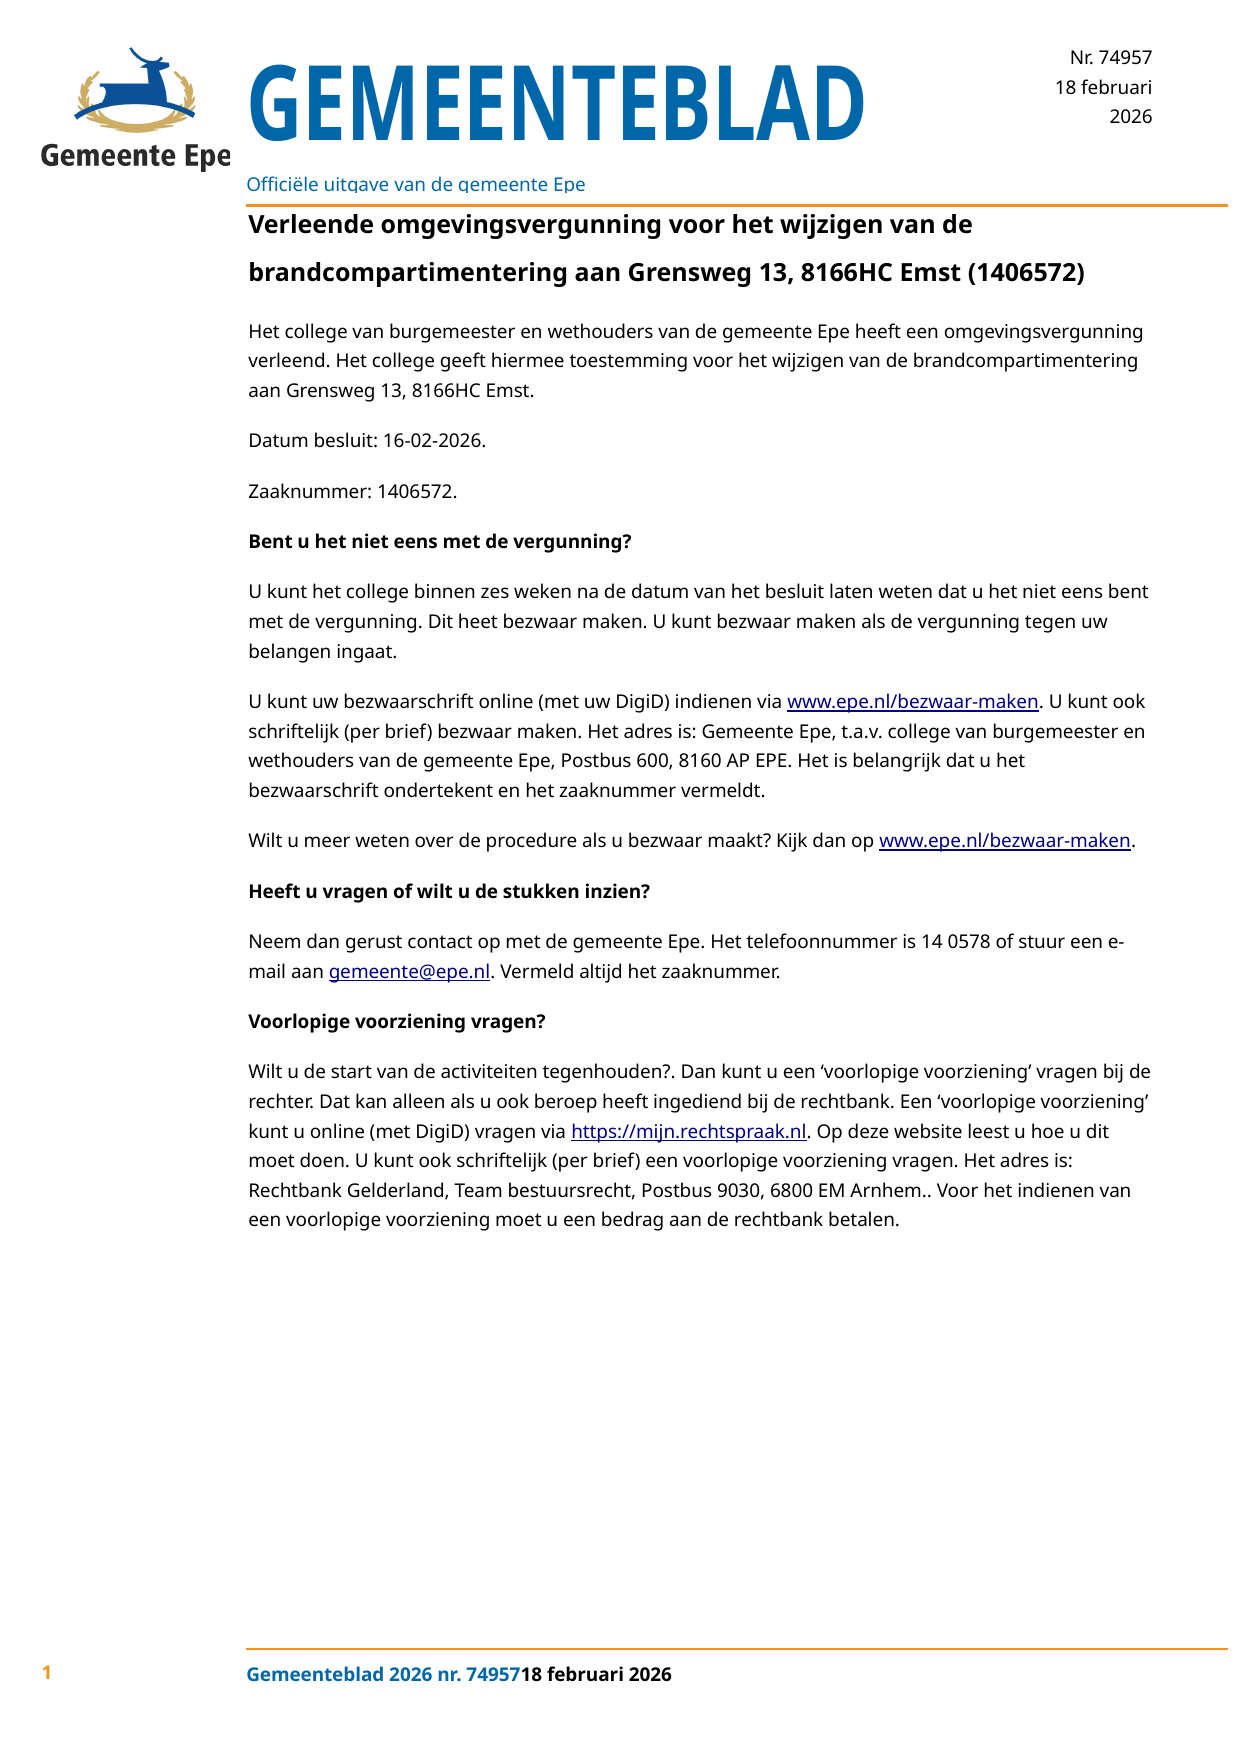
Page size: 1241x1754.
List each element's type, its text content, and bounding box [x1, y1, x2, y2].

text Wilt u meer weten over de procedure als u bezwaar maakt? Kijk dan op www.epe.nl/bezwaar-maken. [248, 827, 1152, 853]
text Bent u het niet eens met de vergunning? [248, 528, 1152, 554]
text Wilt u de start van de activiteiten tegenhouden?. Dan kunt u een ‘voorlopige voorziening’ vragen bij de rechter. Dat kan alleen als u ook beroep heeft ingediend bij de rechtbank. Een ‘voorlopige voorziening’ kunt u online (met DigiD) vragen via https://mijn.rechtspraak.nl. Op deze website leest u hoe u dit moet doen. U kunt ook schriftelijk (per brief) een voorlopige voorziening vragen. Het adres is: Rechtbank Gelderland, Team bestuursrecht, Postbus 9030, 6800 EM Arnhem.. Voor het indienen van een voorlopige voorziening moet u een bedrag aan de rechtbank betalen. [248, 1059, 1152, 1232]
text Verleende omgevingsvergunning voor het wijzigen van de brandcompartimentering aan Grensweg 13, 8166HC Emst (1406572) [248, 207, 1152, 288]
picture [41, 47, 231, 172]
text Neem dan gerust contact op met de gemeente Epe. Het telefoonnummer is 14 0578 of stuur een e-mail aan gemeente@epe.nl. Vermeld altijd het zaaknummer. [248, 928, 1152, 984]
text U kunt het college binnen zes weken na de datum van het besluit laten weten dat u het niet eens bent met de vergunning. Dit heet bezwaar maken. U kunt bezwaar maken als de vergunning tegen uw belangen ingaat. [248, 579, 1152, 664]
text Voorlopige voorziening vragen? [248, 1008, 1152, 1034]
text Datum besluit: 16-02-2026. [248, 427, 1152, 453]
text U kunt uw bezwaarschrift online (met uw DigiD) indienen via www.epe.nl/bezwaar-maken. U kunt ook schriftelijk (per brief) bezwaar maken. Het adres is: Gemeente Epe, t.a.v. college van burgemeester en wethouders van de gemeente Epe, Postbus 600, 8160 AP EPE. Het is belangrijk dat u het bezwaarschrift ondertekent en het zaaknummer vermeldt. [248, 688, 1152, 803]
text Zaaknummer: 1406572. [248, 478, 1152, 504]
text Heeft u vragen of wilt u de stukken inzien? [248, 878, 1152, 904]
text Het college van burgemeester en wethouders van de gemeente Epe heeft een omgevingsvergunning verleend. Het college geeft hiermee toestemming voor het wijzigen van de brandcompartimentering aan Grensweg 13, 8166HC Emst. [248, 318, 1152, 403]
